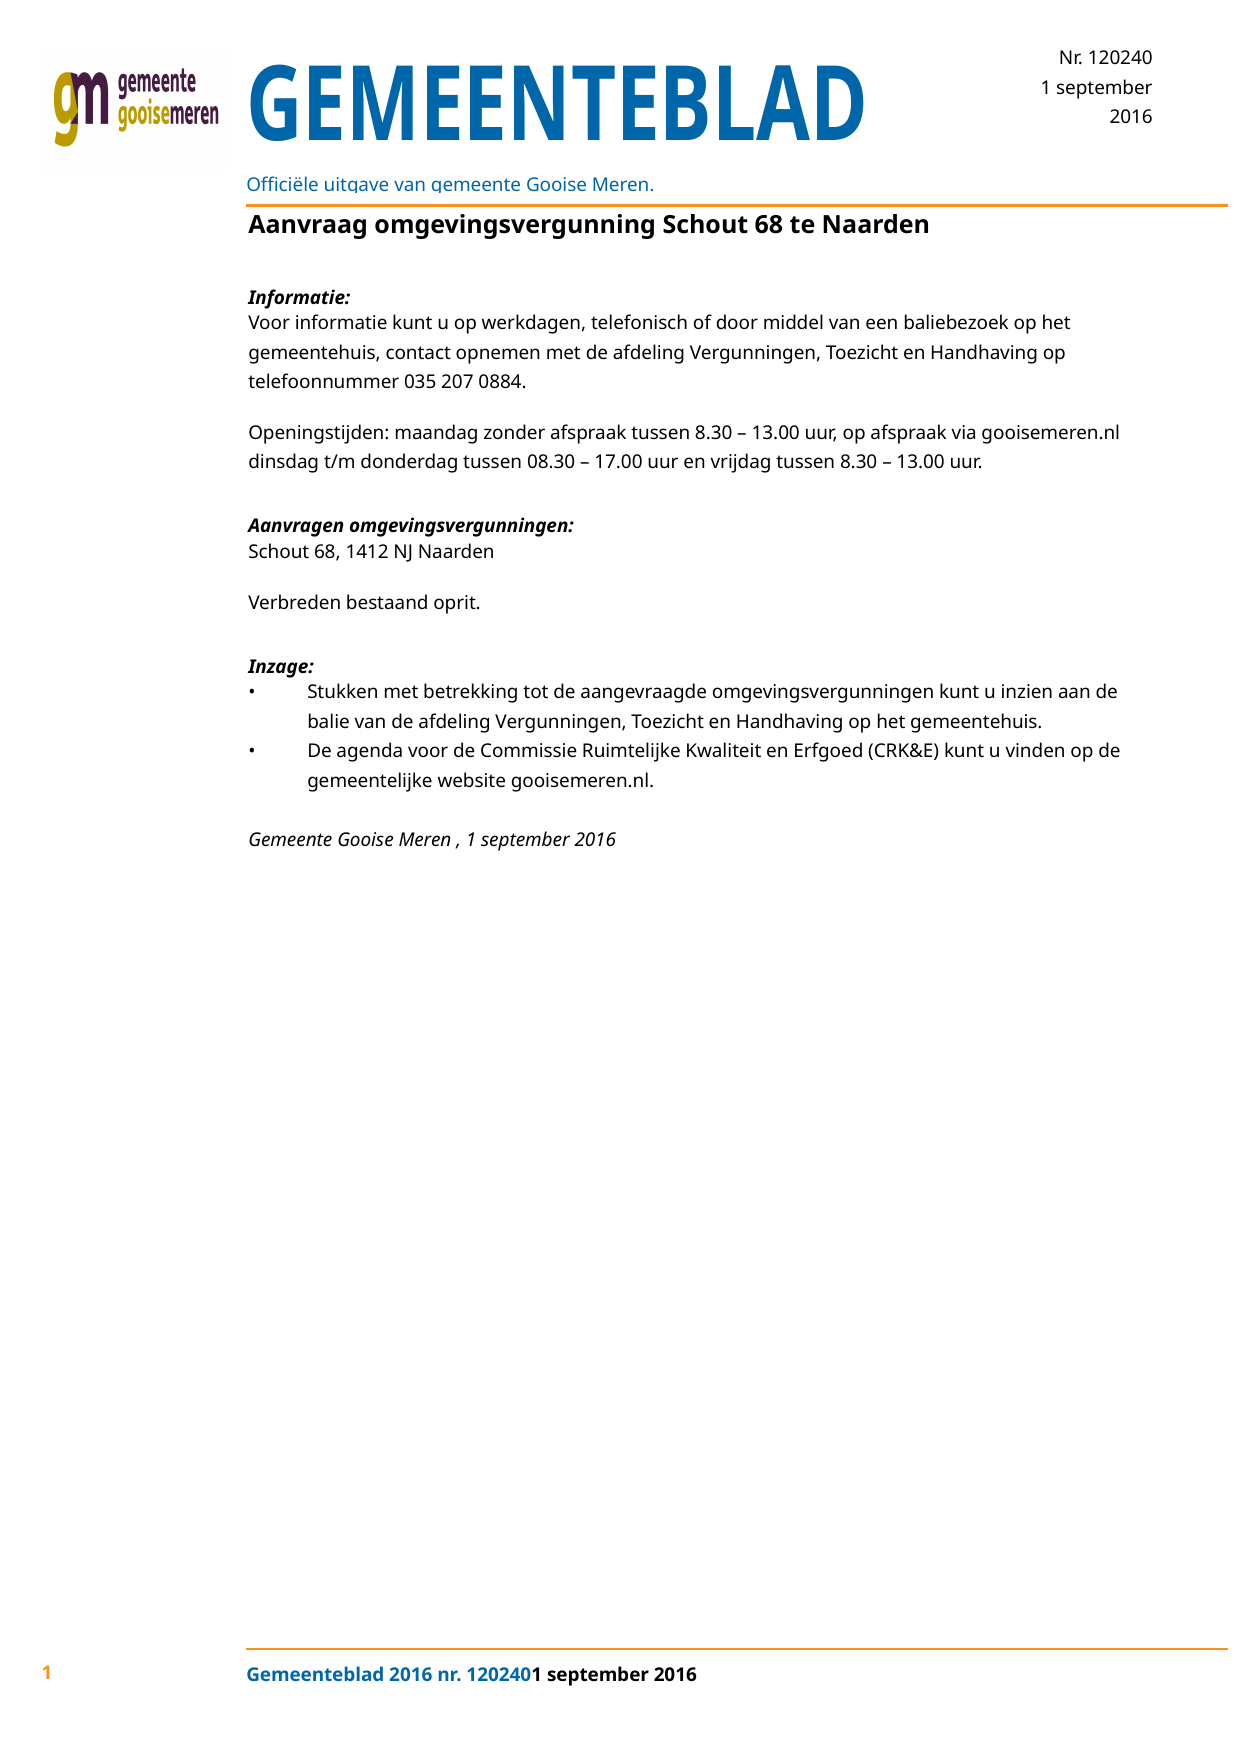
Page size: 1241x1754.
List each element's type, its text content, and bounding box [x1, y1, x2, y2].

text Voor informatie kunt u op werkdagen, telefonisch of door middel van een baliebezoek op het gemeentehuis, contact opnemen met de afdeling Vergunningen, Toezicht en Handhaving op telefoonnummer 035 207 0884. [248, 309, 1152, 394]
text Aanvraag omgevingsvergunning Schout 68 te Naarden [248, 207, 1152, 241]
text Schout 68, 1412 NJ Naarden [248, 538, 1152, 564]
list Stukken met betrekking tot de aangevraagde omgevingsvergunningen kunt u inzien aan de balie van de afdeling Vergunningen, Toezicht en Handhaving op het gemeentehuis. [248, 678, 1152, 734]
list De agenda voor de Commissie Ruimtelijke Kwaliteit en Erfgoed (CRK&E) kunt u vinden op de gemeentelijke website gooisemeren.nl. [248, 738, 1152, 793]
text Openingstijden: maandag zonder afspraak tussen 8.30 – 13.00 uur, op afspraak via gooisemeren.nl dinsdag t/m donderdag tussen 08.30 – 17.00 uur en vrijdag tussen 8.30 – 13.00 uur. [248, 419, 1152, 474]
text Informatie: [248, 284, 1152, 309]
text Verbreden bestaand oprit. [248, 589, 1152, 614]
text Aanvragen omgevingsvergunningen: [248, 513, 1152, 538]
picture [41, 47, 231, 172]
text Inzage: [248, 653, 1152, 678]
text Gemeente Gooise Meren , 1 september 2016 [248, 826, 1152, 852]
